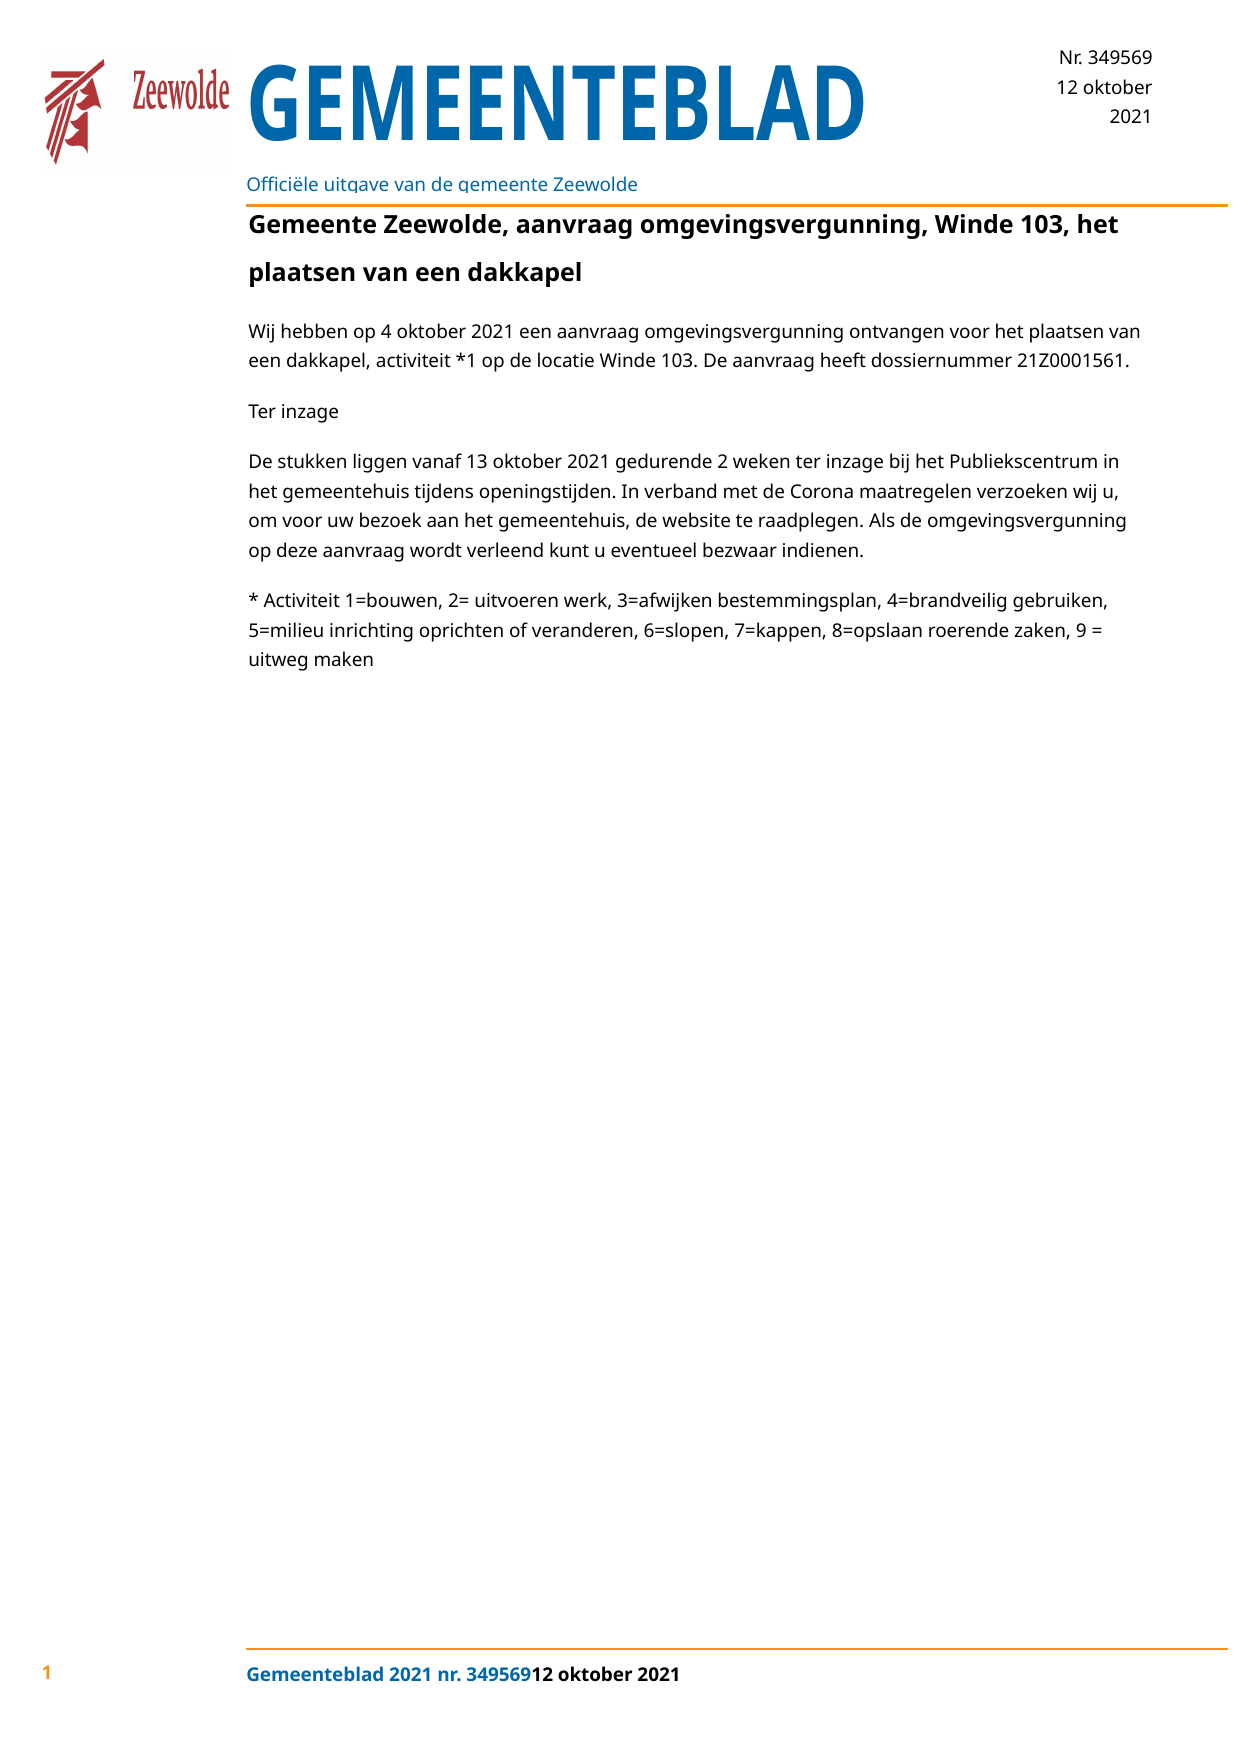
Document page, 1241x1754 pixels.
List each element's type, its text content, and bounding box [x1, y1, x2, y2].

text Ter inzage [248, 398, 1152, 424]
picture [41, 47, 231, 172]
text Gemeente Zeewolde, aanvraag omgevingsvergunning, Winde 103, het plaatsen van een dakkapel [248, 207, 1152, 288]
text * Activiteit 1=bouwen, 2= uitvoeren werk, 3=afwijken bestemmingsplan, 4=brandveilig gebruiken, 5=milieu inrichting oprichten of veranderen, 6=slopen, 7=kappen, 8=opslaan roerende zaken, 9 = uitweg maken [248, 587, 1152, 672]
text Wij hebben op 4 oktober 2021 een aanvraag omgevingsvergunning ontvangen voor het plaatsen van een dakkapel, activiteit *1 op de locatie Winde 103. De aanvraag heeft dossiernummer 21Z0001561. [248, 318, 1152, 373]
text De stukken liggen vanaf 13 oktober 2021 gedurende 2 weken ter inzage bij het Publiekscentrum in het gemeentehuis tijdens openingstijden. In verband met de Corona maatregelen verzoeken wij u, om voor uw bezoek aan het gemeentehuis, de website te raadplegen. Als de omgevingsvergunning op deze aanvraag wordt verleend kunt u eventueel bezwaar indienen. [248, 448, 1152, 563]
